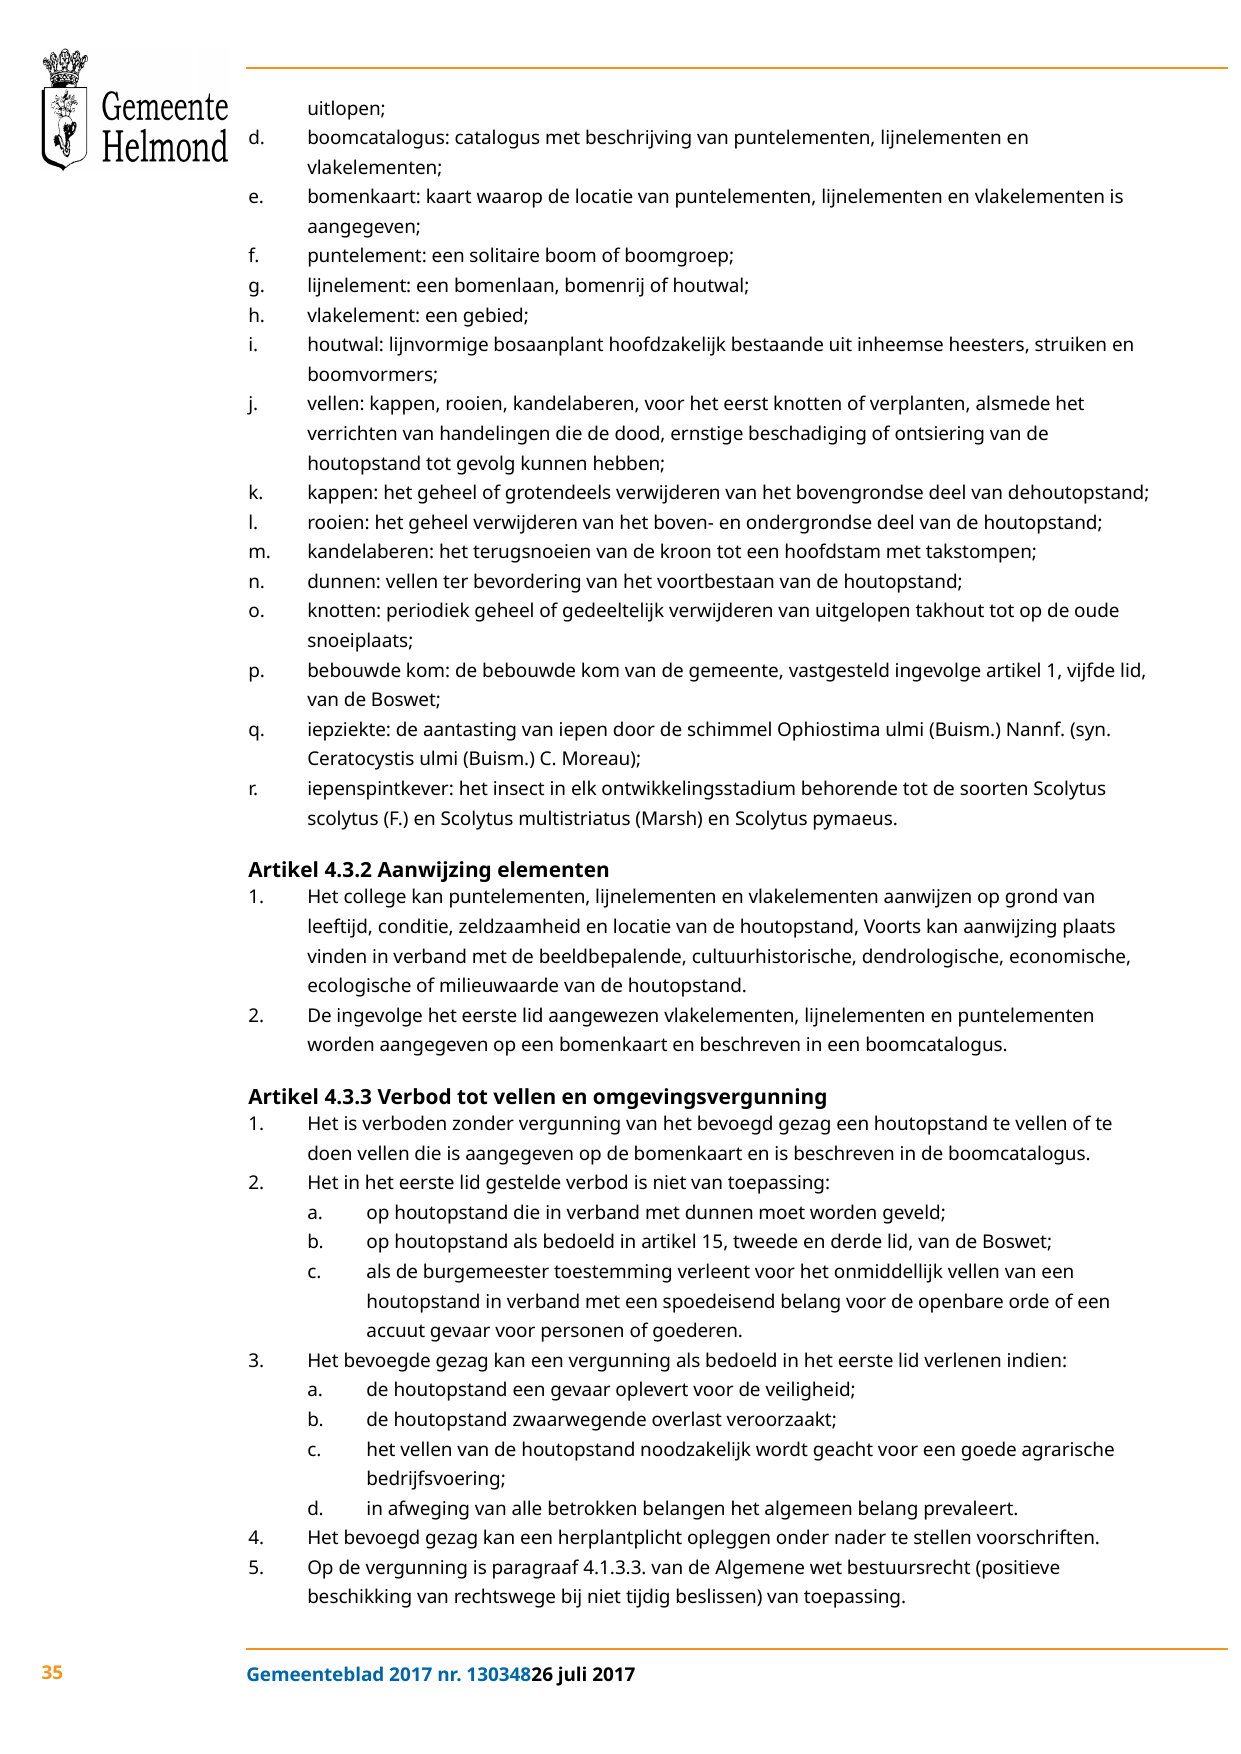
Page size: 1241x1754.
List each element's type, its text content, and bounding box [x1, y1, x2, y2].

list rooien: het geheel verwijderen van het boven- en ondergrondse deel van de houtopstand; [248, 509, 1152, 535]
list Op de vergunning is paragraaf 4.1.3.3. van de Algemene wet bestuursrecht (positieve beschikking van rechtswege bij niet tijdig beslissen) van toepassing. [248, 1554, 1152, 1609]
list lijnelement: een bomenlaan, bomenrij of houtwal; [248, 272, 1152, 298]
list Het in het eerste lid gestelde verbod is niet van toepassing: [248, 1169, 1152, 1195]
text Artikel 4.3.3 Verbod tot vellen en omgevingsvergunning [248, 1082, 1152, 1110]
list als de burgemeester toestemming verleent voor het onmiddellijk vellen van een houtopstand in verband met een spoedeisend belang voor de openbare orde of een accuut gevaar voor personen of goederen. [307, 1258, 1152, 1343]
list Het bevoegde gezag kan een vergunning als bedoeld in het eerste lid verlenen indien: [248, 1347, 1152, 1373]
list op houtopstand die in verband met dunnen moet worden geveld; [307, 1199, 1152, 1225]
list uitlopen; [248, 95, 1152, 121]
list Het college kan puntelementen, lijnelementen en vlakelementen aanwijzen op grond van leeftijd, conditie, zeldzaamheid en locatie van de houtopstand, Voorts kan aanwijzing plaats vinden in verband met de beeldbepalende, cultuurhistorische, dendrologische, economische, ecologische of milieuwaarde van de houtopstand. [248, 884, 1152, 998]
list vellen: kappen, rooien, kandelaberen, voor het eerst knotten of verplanten, alsmede het verrichten van handelingen die de dood, ernstige beschadiging of ontsiering van de houtopstand tot gevolg kunnen hebben; [248, 391, 1152, 476]
list iepenspintkever: het insect in elk ontwikkelingsstadium behorende tot de soorten Scolytus scolytus (F.) en Scolytus multistriatus (Marsh) en Scolytus pymaeus. [248, 775, 1152, 831]
list de houtopstand een gevaar oplevert voor de veiligheid; [307, 1377, 1152, 1402]
list bomenkaart: kaart waarop de locatie van puntelementen, lijnelementen en vlakelementen is aangegeven; [248, 183, 1152, 239]
list boomcatalogus: catalogus met beschrijving van puntelementen, lijnelementen en vlakelementen; [248, 124, 1152, 180]
list kappen: het geheel of grotendeels verwijderen van het bovengrondse deel van dehoutopstand; [248, 479, 1152, 505]
text Artikel 4.3.2 Aanwijzing elementen [248, 855, 1152, 884]
list de houtopstand zwaarwegende overlast veroorzaakt; [307, 1406, 1152, 1432]
list De ingevolge het eerste lid aangewezen vlakelementen, lijnelementen en puntelementen worden aangegeven op een bomenkaart en beschreven in een boomcatalogus. [248, 1002, 1152, 1057]
list bebouwde kom: de bebouwde kom van de gemeente, vastgesteld ingevolge artikel 1, vijfde lid, van de Boswet; [248, 657, 1152, 712]
list houtwal: lijnvormige bosaanplant hoofdzakelijk bestaande uit inheemse heesters, struiken en boomvormers; [248, 331, 1152, 387]
list iepziekte: de aantasting van iepen door de schimmel Ophiostima ulmi (Buism.) Nannf. (syn. Ceratocystis ulmi (Buism.) C. Moreau); [248, 716, 1152, 771]
list vlakelement: een gebied; [248, 302, 1152, 328]
list Het is verboden zonder vergunning van het bevoegd gezag een houtopstand te vellen of te doen vellen die is aangegeven op de bomenkaart en is beschreven in de boomcatalogus. [248, 1110, 1152, 1166]
list kandelaberen: het terugsnoeien van de kroon tot een hoofdstam met takstompen; [248, 538, 1152, 564]
picture [41, 47, 231, 172]
list het vellen van de houtopstand noodzakelijk wordt geacht voor een goede agrarische bedrijfsvoering; [307, 1436, 1152, 1491]
list puntelement: een solitaire boom of boomgroep; [248, 243, 1152, 268]
list op houtopstand als bedoeld in artikel 15, tweede en derde lid, van de Boswet; [307, 1229, 1152, 1254]
list in afweging van alle betrokken belangen het algemeen belang prevaleert. [307, 1495, 1152, 1521]
list dunnen: vellen ter bevordering van het voortbestaan van de houtopstand; [248, 568, 1152, 594]
list Het bevoegd gezag kan een herplantplicht opleggen onder nader te stellen voorschriften. [248, 1524, 1152, 1550]
list knotten: periodiek geheel of gedeeltelijk verwijderen van uitgelopen takhout tot op de oude snoeiplaats; [248, 598, 1152, 653]
